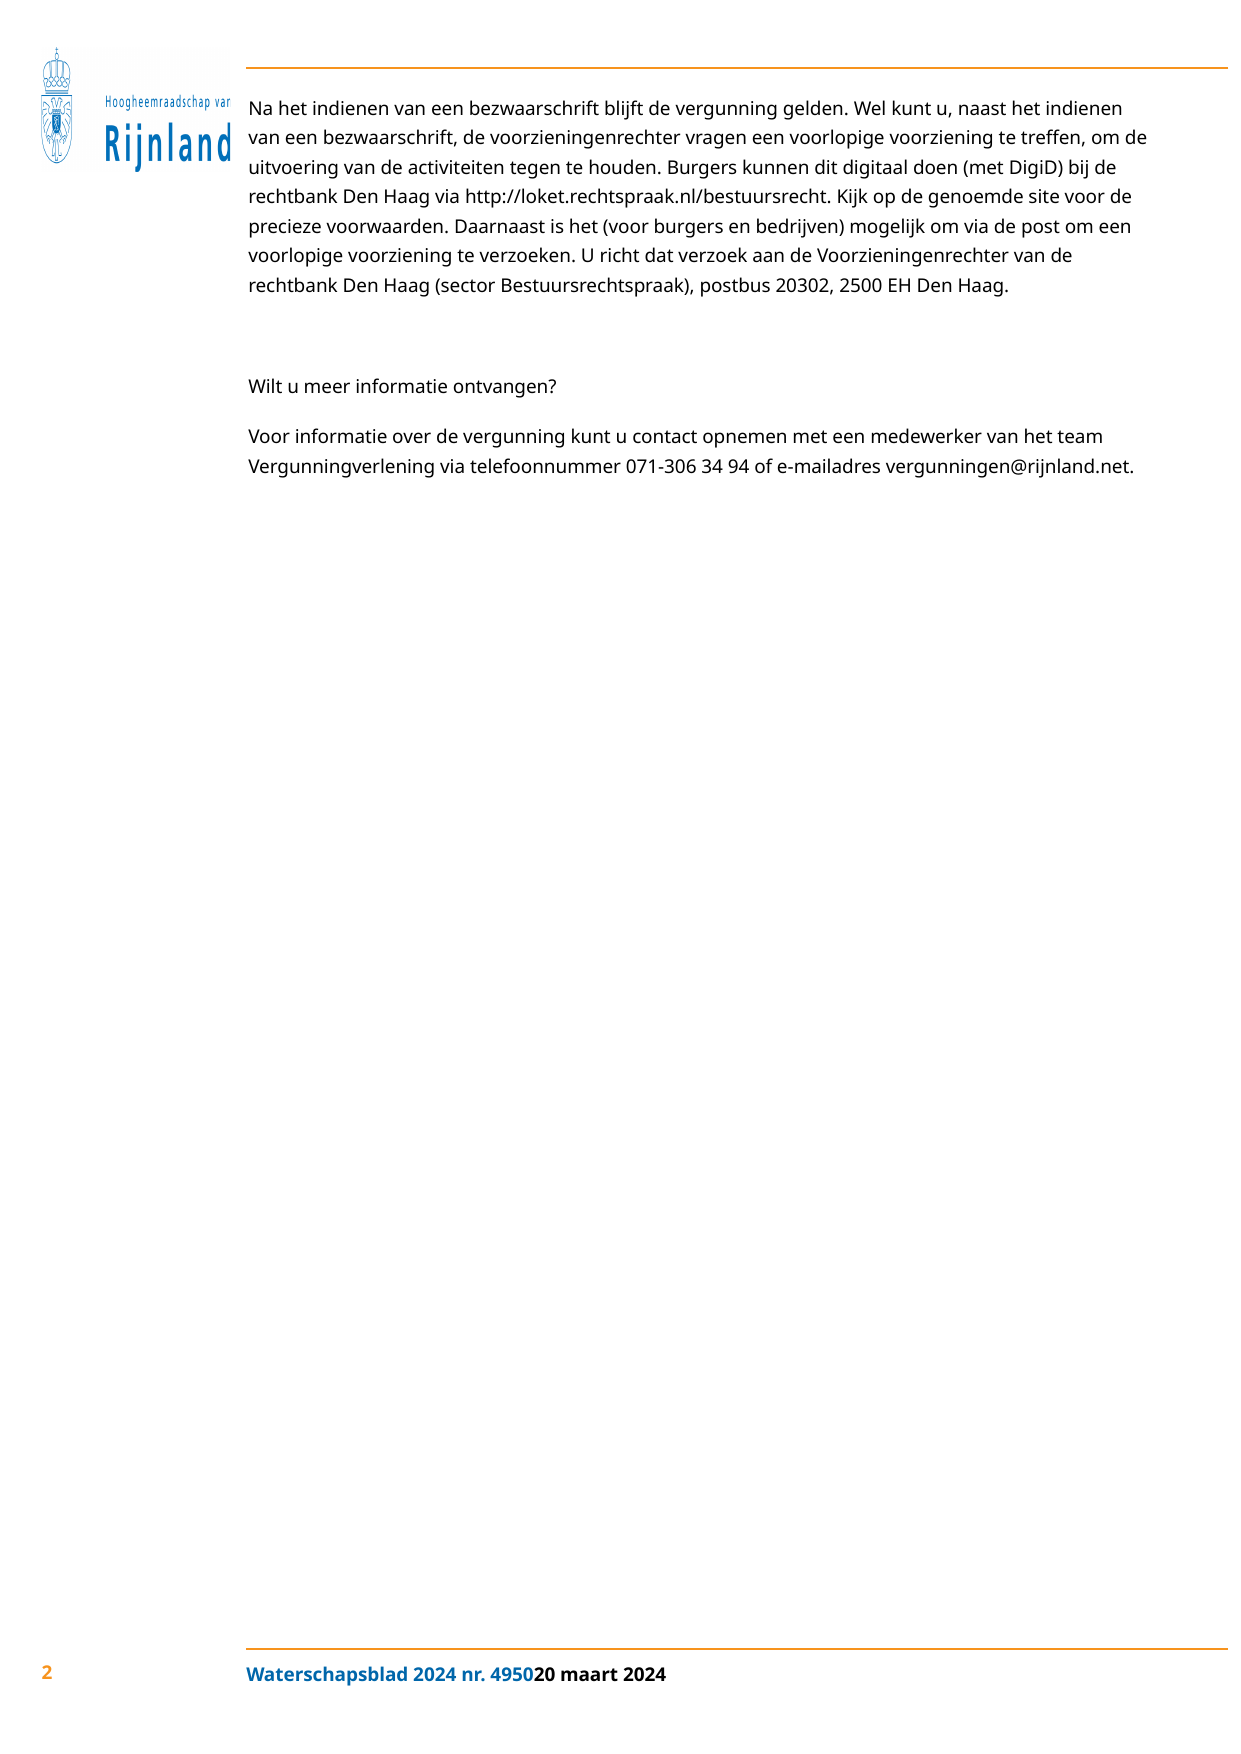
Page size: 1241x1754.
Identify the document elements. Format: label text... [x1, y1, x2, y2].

text Voor informatie over de vergunning kunt u contact opnemen met een medewerker van het team Vergunningverlening via telefoonnummer 071-306 34 94 of e-mailadres vergunningen@rijnland.net. [248, 423, 1152, 479]
picture [41, 47, 231, 172]
text Wilt u meer informatie ontvangen? [248, 373, 1152, 399]
text Na het indienen van een bezwaarschrift blijft de vergunning gelden. Wel kunt u, naast het indienen van een bezwaarschrift, de voorzieningenrechter vragen een voorlopige voorziening te treffen, om de uitvoering van de activiteiten tegen te houden. Burgers kunnen dit digitaal doen (met DigiD) bij de rechtbank Den Haag via http://loket.rechtspraak.nl/bestuursrecht. Kijk op de genoemde site voor de precieze voorwaarden. Daarnaast is het (voor burgers en bedrijven) mogelijk om via de post om een voorlopige voorziening te verzoeken. U richt dat verzoek aan de Voorzieningenrechter van de rechtbank Den Haag (sector Bestuursrechtspraak), postbus 20302, 2500 EH Den Haag. [248, 95, 1152, 298]
